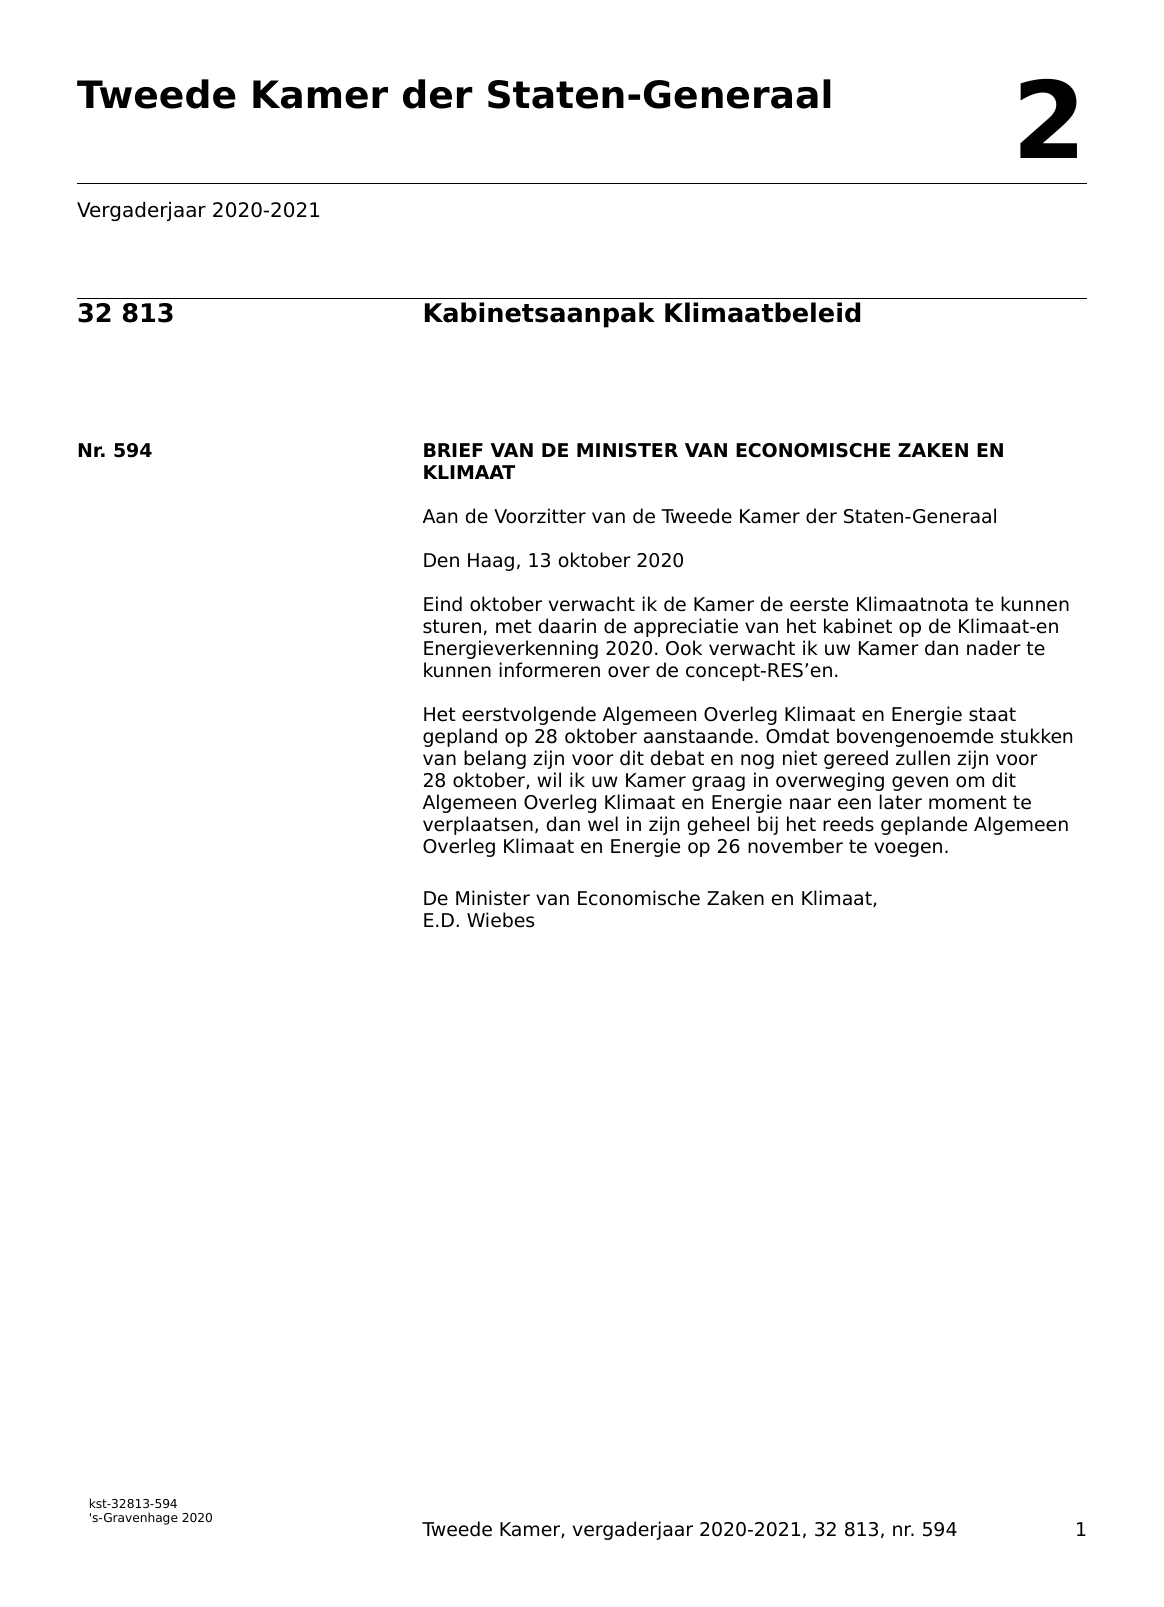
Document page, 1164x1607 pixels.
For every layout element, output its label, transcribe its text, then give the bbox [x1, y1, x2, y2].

text De Minister van Economische Zaken en Klimaat, E.D. Wiebes [422, 888, 1087, 932]
subtitle 32 813 Kabinetsaanpak Klimaatbeleid [77, 299, 1087, 329]
text Eind oktober verwacht ik de Kamer de eerste Klimaatnota te kunnen sturen, met daarin de appreciatie van het kabinet op de Klimaat-en Energieverkenning 2020. Ook verwacht ik uw Kamer dan nader te kunnen informeren over de concept-RES’en. [422, 594, 1087, 682]
table_cell Vergaderjaar 2020-2021 [77, 184, 1087, 298]
text kst-32813-594 [88, 1497, 323, 1511]
table_header Tweede Kamer der Staten-Generaal [77, 59, 886, 183]
text Den Haag, 13 oktober 2020 [422, 550, 1087, 572]
text Het eerstvolgende Algemeen Overleg Klimaat en Energie staat gepland op 28 oktober aanstaande. Omdat bovengenoemde stukken van belang zijn voor dit debat en nog niet gereed zullen zijn voor 28 oktober, wil ik uw Kamer graag in overweging geven om dit Algemeen Overleg Klimaat en Energie naar een later moment te verplaatsen, dan wel in zijn geheel bij het reeds geplande Algemeen Overleg Klimaat en Energie op 26 november te voegen. [422, 704, 1087, 858]
text Aan de Voorzitter van de Tweede Kamer der Staten-Generaal [422, 506, 1087, 528]
text 's-Gravenhage 2020 [88, 1511, 323, 1525]
table_header 2 [886, 59, 1087, 183]
subtitle Nr. 594 BRIEF VAN DE MINISTER VAN ECONOMISCHE ZAKEN EN KLIMAAT [77, 440, 1087, 484]
